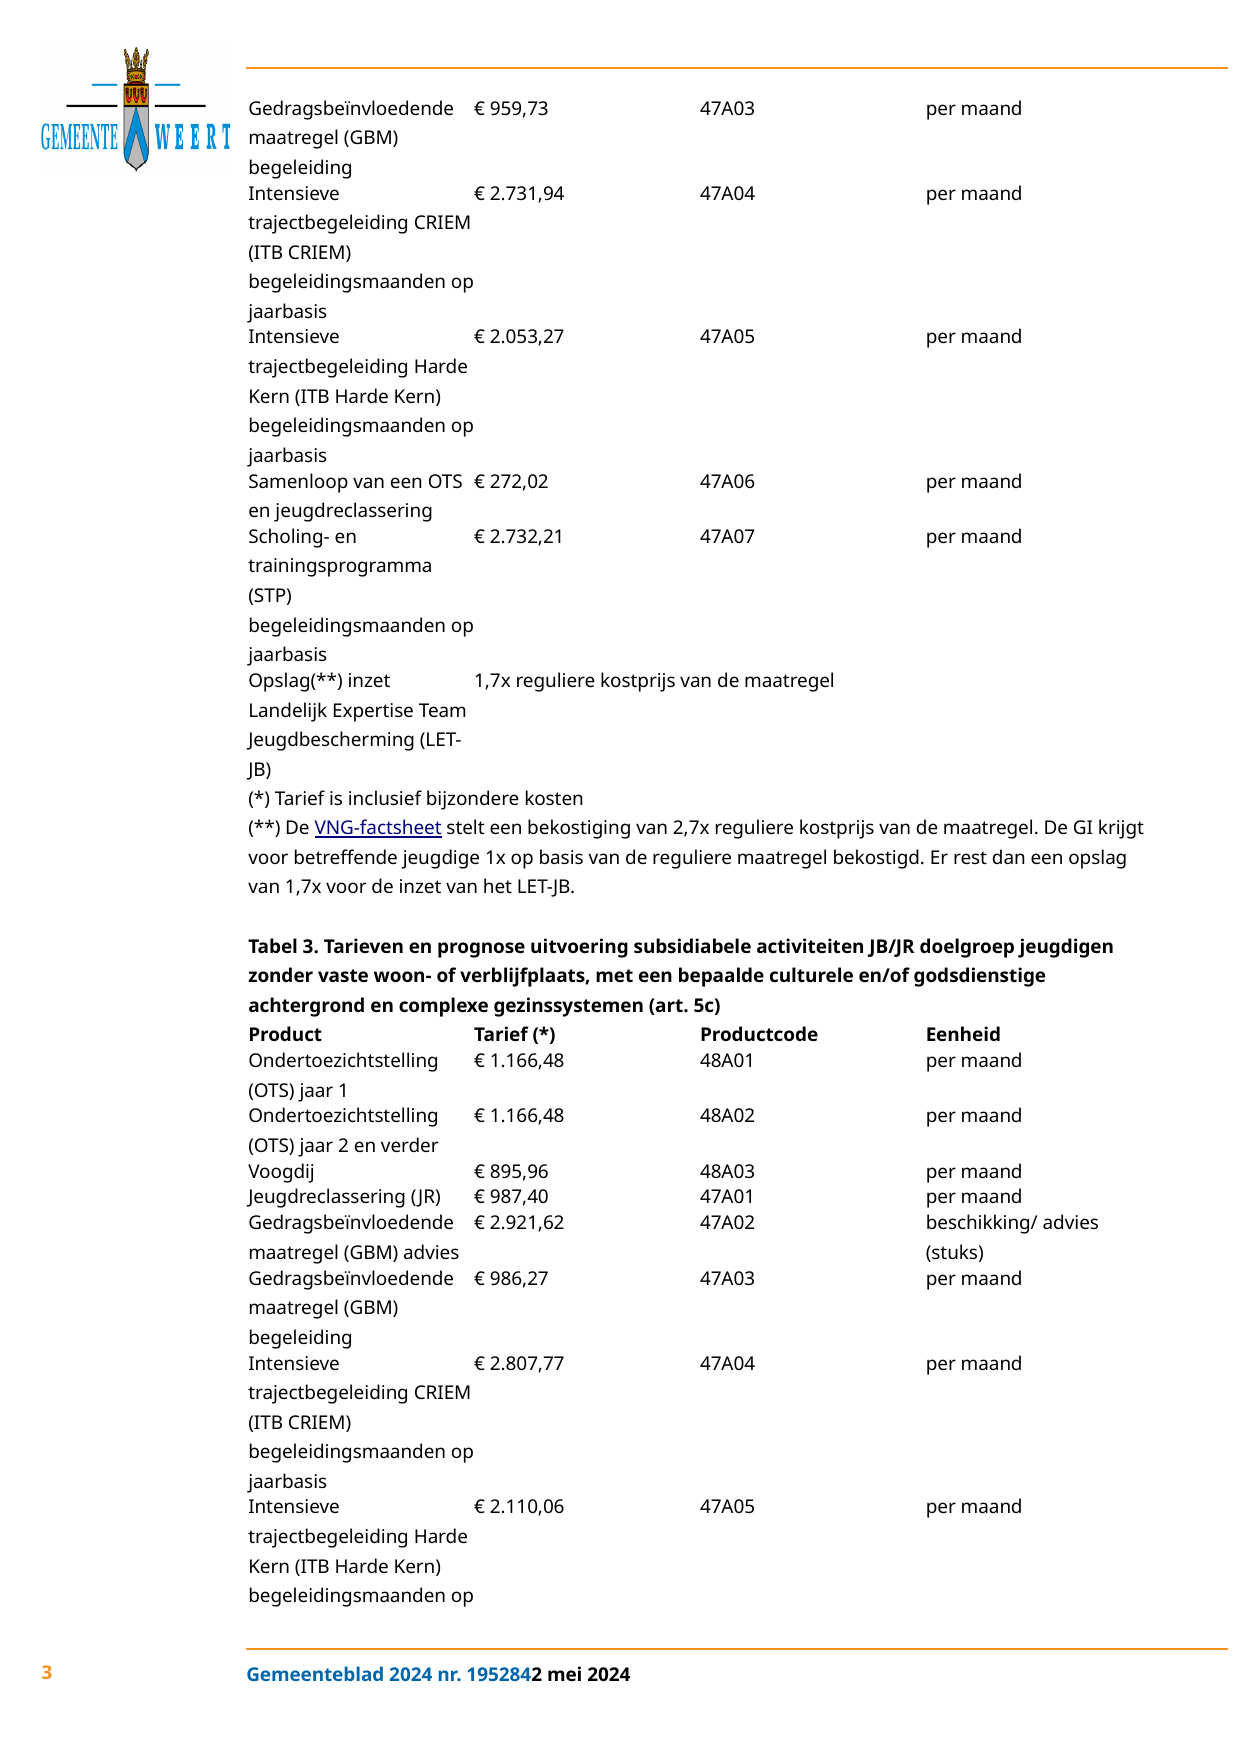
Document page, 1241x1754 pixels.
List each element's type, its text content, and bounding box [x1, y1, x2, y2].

picture [41, 47, 231, 172]
table_cell € 1.166,48 [474, 1103, 700, 1158]
table_cell 47A05 [700, 324, 926, 468]
table_cell 47A07 [700, 523, 926, 667]
table_cell Voogdij [248, 1158, 474, 1184]
table_cell 47A05 [700, 1494, 926, 1608]
table_cell € 986,27 [474, 1265, 700, 1350]
table_cell per maand [926, 523, 1152, 667]
table_cell € 2.053,27 [474, 324, 700, 468]
table_cell per maand [926, 1350, 1152, 1494]
table_cell € 959,73 [474, 95, 700, 180]
table_cell € 987,40 [474, 1184, 700, 1209]
table_cell per maand [926, 95, 1152, 180]
table_cell per maand [926, 1265, 1152, 1350]
table_header Productcode [700, 1022, 926, 1047]
table_cell per maand [926, 468, 1152, 523]
table_cell € 2.807,77 [474, 1350, 700, 1494]
table_cell per maand [926, 1103, 1152, 1158]
table_cell 47A04 [700, 180, 926, 324]
table_cell 48A01 [700, 1048, 926, 1103]
table_cell Intensieve trajectbegeleiding Harde Kern (ITB Harde Kern) begeleidingsmaanden op jaarbasis [248, 324, 474, 468]
table_cell Intensieve trajectbegeleiding CRIEM (ITB CRIEM) begeleidingsmaanden op jaarbasis [248, 180, 474, 324]
text (*) Tarief is inclusief bijzondere kosten [248, 785, 1152, 811]
table_cell per maand [926, 1048, 1152, 1103]
table_cell per maand [926, 1158, 1152, 1184]
table_cell per maand [926, 180, 1152, 324]
table_cell Opslag(**) inzet Landelijk Expertise Team Jeugdbescherming (LET-JB) [248, 667, 474, 782]
table_cell 47A02 [700, 1210, 926, 1265]
table_cell € 895,96 [474, 1158, 700, 1184]
table_cell 47A04 [700, 1350, 926, 1494]
table_cell 1,7x reguliere kostprijs van de maatregel [474, 667, 1152, 782]
table_header Eenheid [926, 1022, 1152, 1047]
table_cell Jeugdreclassering (JR) [248, 1184, 474, 1209]
table_cell per maand [926, 324, 1152, 468]
table_cell € 1.166,48 [474, 1048, 700, 1103]
text Tabel 3. Tarieven en prognose uitvoering subsidiabele activiteiten JB/JR doelgroep jeugdigen zonder vaste woon- of verblijfplaats, met een bepaalde culturele en/of godsdienstige achtergrond en complexe gezinssystemen (art. 5c) [248, 933, 1152, 1018]
table_cell 47A03 [700, 95, 926, 180]
table_cell 48A03 [700, 1158, 926, 1184]
table_cell 47A06 [700, 468, 926, 523]
table_cell Samenloop van een OTS en jeugdreclassering [248, 468, 474, 523]
table_cell Intensieve trajectbegeleiding Harde Kern (ITB Harde Kern) begeleidingsmaanden op [248, 1494, 474, 1608]
table_cell € 2.921,62 [474, 1210, 700, 1265]
table_cell Gedragsbeïnvloedende maatregel (GBM) advies [248, 1210, 474, 1265]
text (**) De VNG-factsheet stelt een bekostiging van 2,7x reguliere kostprijs van de maatregel. De GI krijgt voor betreffende jeugdige 1x op basis van de reguliere maatregel bekostigd. Er rest dan een opslag van 1,7x voor de inzet van het LET-JB. [248, 814, 1152, 899]
table_cell per maand [926, 1494, 1152, 1608]
table_cell € 2.110,06 [474, 1494, 700, 1608]
table_cell Scholing- en trainingsprogramma (STP) begeleidingsmaanden op jaarbasis [248, 523, 474, 667]
table_cell Intensieve trajectbegeleiding CRIEM (ITB CRIEM) begeleidingsmaanden op jaarbasis [248, 1350, 474, 1494]
table_cell beschikking/ advies (stuks) [926, 1210, 1152, 1265]
table_cell Gedragsbeïnvloedende maatregel (GBM) begeleiding [248, 1265, 474, 1350]
table_cell Gedragsbeïnvloedende maatregel (GBM) begeleiding [248, 95, 474, 180]
table_cell Ondertoezichtstelling (OTS) jaar 1 [248, 1048, 474, 1103]
table_cell per maand [926, 1184, 1152, 1209]
table_header Tarief (*) [474, 1022, 700, 1047]
table_cell Ondertoezichtstelling (OTS) jaar 2 en verder [248, 1103, 474, 1158]
table_cell € 272,02 [474, 468, 700, 523]
table_header Product [248, 1022, 474, 1047]
table_cell € 2.731,94 [474, 180, 700, 324]
table_cell 47A01 [700, 1184, 926, 1209]
table_cell € 2.732,21 [474, 523, 700, 667]
table_cell 48A02 [700, 1103, 926, 1158]
table_cell 47A03 [700, 1265, 926, 1350]
